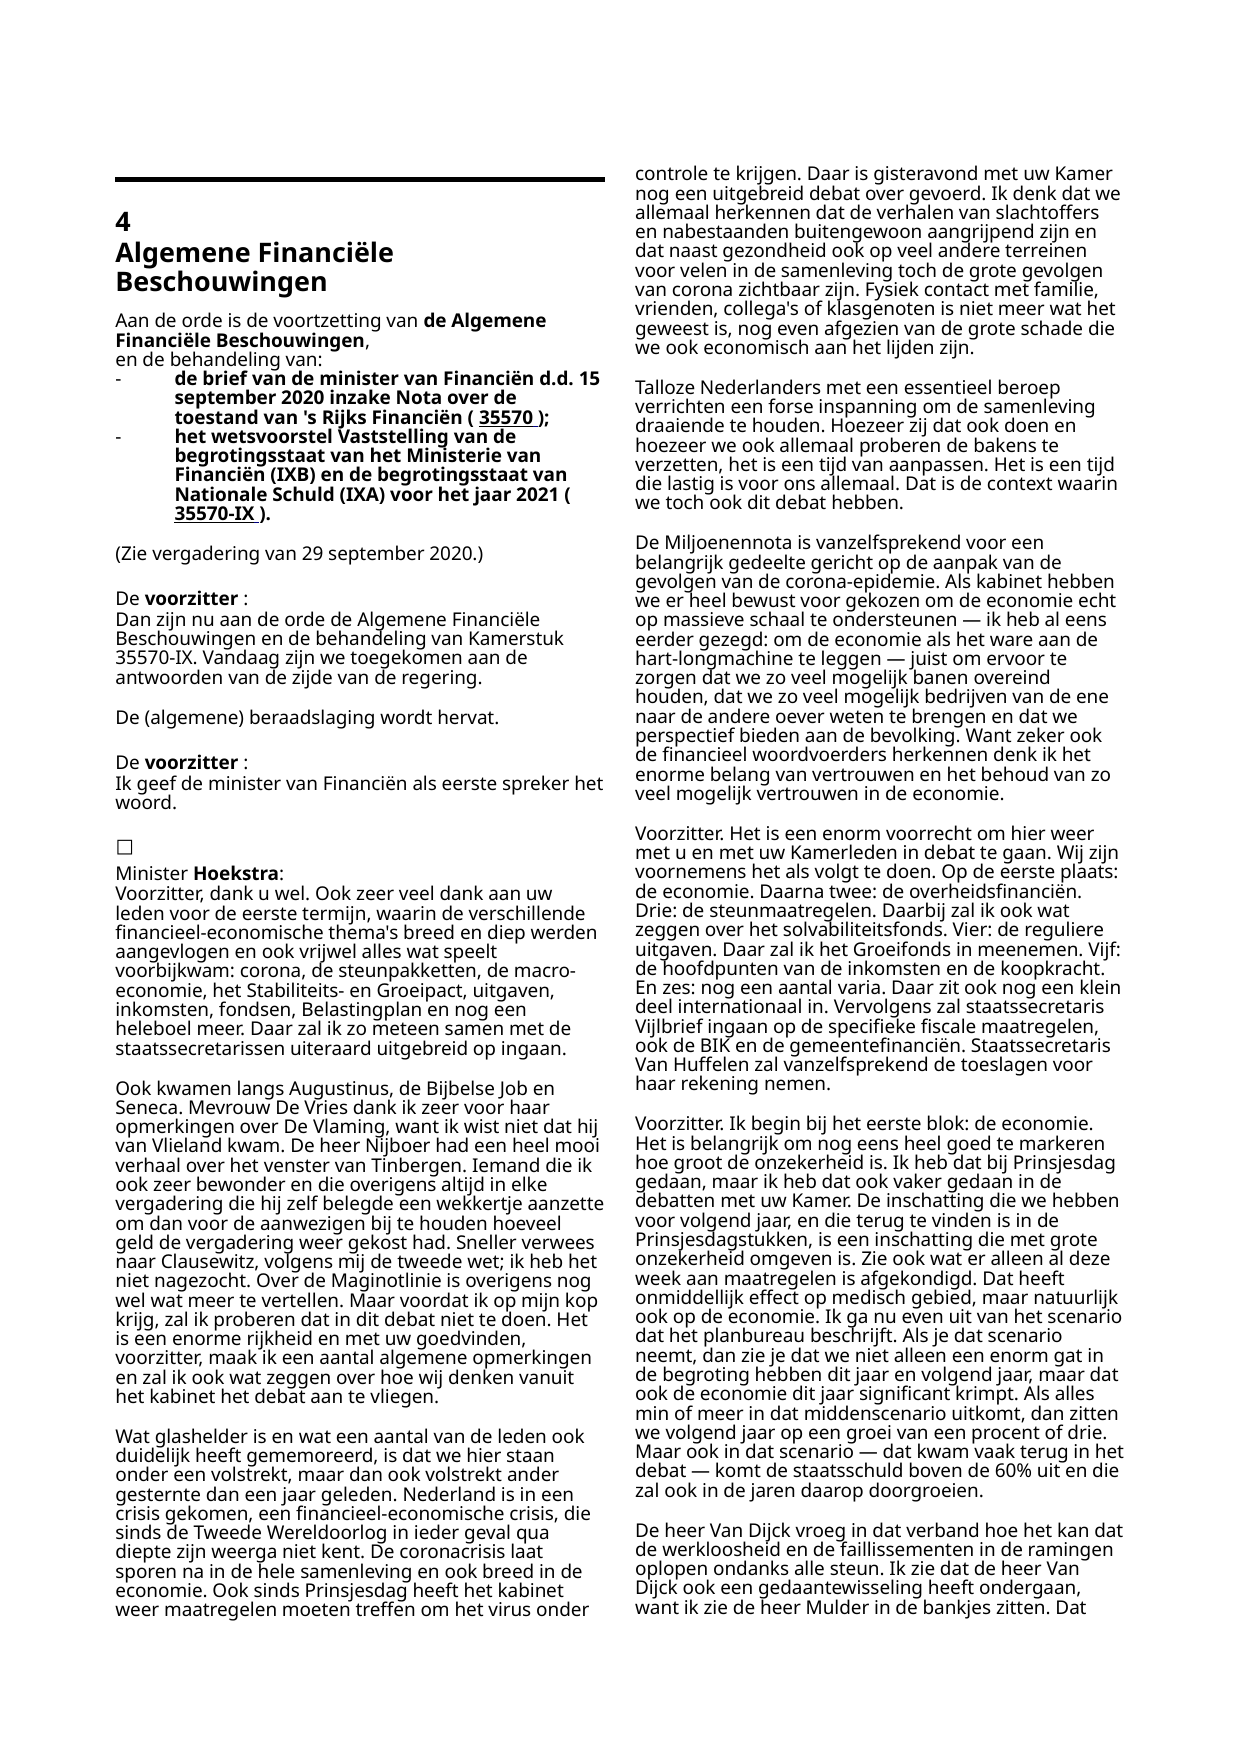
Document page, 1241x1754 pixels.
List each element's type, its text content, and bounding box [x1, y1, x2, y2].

text 4 [115, 203, 605, 239]
text ⬜ [115, 834, 605, 860]
text Algemene Financiële Beschouwingen [115, 239, 605, 312]
text De voorzitter : [115, 585, 605, 611]
text De (algemene) beraadslaging wordt hervat. [115, 709, 605, 728]
text Aan de orde is de voortzetting van de Algemene Financiële Beschouwingen, [115, 312, 605, 351]
list de brief van de minister van Financiën d.d. 15 september 2020 inzake Nota over de toestand van 's Rijks Financiën ( 35570 ); [115, 370, 605, 428]
text Voorzitter. Ik begin bij het eerste blok: de economie. Het is belangrijk om nog eens heel goed te markeren hoe groot de onzekerheid is. Ik heb dat bij Prinsjesdag gedaan, maar ik heb dat ook vaker gedaan in de debatten met uw Kamer. De inschatting die we hebben voor volgend jaar, en die terug te vinden is in de Prinsjesdagstukken, is een inschatting die met grote onzekerheid omgeven is. Zie ook wat er alleen al deze week aan maatregelen is afgekondigd. Dat heeft onmiddellijk effect op medisch gebied, maar natuurlijk ook op de economie. Ik ga nu even uit van het scenario dat het planbureau beschrijft. Als je dat scenario neemt, dan zie je dat we niet alleen een enorm gat in de begroting hebben dit jaar en volgend jaar, maar dat ook de economie dit jaar significant krimpt. Als alles min of meer in dat middenscenario uitkomt, dan zitten we volgend jaar op een groei van een procent of drie. Maar ook in dat scenario — dat kwam vaak terug in het debat — komt de staatsschuld boven de 60% uit en die zal ook in de jaren daarop doorgroeien. [635, 1115, 1125, 1501]
text Voorzitter. Het is een enorm voorrecht om hier weer met u en met uw Kamerleden in debat te gaan. Wij zijn voornemens het als volgt te doen. Op de eerste plaats: de economie. Daarna twee: de overheidsfinanciën. Drie: de steunmaatregelen. Daarbij zal ik ook wat zeggen over het solvabiliteitsfonds. Vier: de reguliere uitgaven. Daar zal ik het Groeifonds in meenemen. Vijf: de hoofdpunten van de inkomsten en de koopkracht. En zes: nog een aantal varia. Daar zit ook nog een klein deel internationaal in. Vervolgens zal staatssecretaris Vijlbrief ingaan op de specifieke fiscale maatregelen, ook de BIK en de gemeentefinanciën. Staatssecretaris Van Huffelen zal vanzelfsprekend de toeslagen voor haar rekening nemen. [635, 825, 1125, 1095]
text Ik geef de minister van Financiën als eerste spreker het woord. [115, 774, 605, 813]
text Voorzitter, dank u wel. Ook zeer veel dank aan uw leden voor de eerste termijn, waarin de verschillende financieel-economische thema's breed en diep werden aangevlogen en ook vrijwel alles wat speelt voorbijkwam: corona, de steunpakketten, de macro-economie, het Stabiliteits- en Groeipact, uitgaven, inkomsten, fondsen, Belastingplan en nog een heleboel meer. Daar zal ik zo meteen samen met de staatssecretarissen uiteraard uitgebreid op ingaan. [115, 885, 605, 1059]
text De voorzitter : [115, 749, 605, 774]
text Minister Hoekstra: [115, 860, 605, 885]
text Wat glashelder is en wat een aantal van de leden ook duidelijk heeft gememoreerd, is dat we hier staan onder een volstrekt, maar dan ook volstrekt ander gesternte dan een jaar geleden. Nederland is in een crisis gekomen, een financieel-economische crisis, die sinds de Tweede Wereldoorlog in ieder geval qua diepte zijn weerga niet kent. De coronacrisis laat sporen na in de hele samenleving en ook breed in de economie. Ook sinds Prinsjesdag heeft het kabinet weer maatregelen moeten treffen om het virus onder [115, 1428, 605, 1621]
text De Miljoenennota is vanzelfsprekend voor een belangrijk gedeelte gericht op de aanpak van de gevolgen van de corona-epidemie. Als kabinet hebben we er heel bewust voor gekozen om de economie echt op massieve schaal te ondersteunen — ik heb al eens eerder gezegd: om de economie als het ware aan de hart-longmachine te leggen — juist om ervoor te zorgen dat we zo veel mogelijk banen overeind houden, dat we zo veel mogelijk bedrijven van de ene naar de andere oever weten te brengen en dat we perspectief bieden aan de bevolking. Want zeker ook de financieel woordvoerders herkennen denk ik het enorme belang van vertrouwen en het behoud van zo veel mogelijk vertrouwen in de economie. [635, 534, 1125, 804]
text Dan zijn nu aan de orde de Algemene Financiële Beschouwingen en de behandeling van Kamerstuk 35570-IX. Vandaag zijn we toegekomen aan de antwoorden van de zijde van de regering. [115, 611, 605, 688]
text De heer Van Dijck vroeg in dat verband hoe het kan dat de werkloosheid en de faillissementen in de ramingen oplopen ondanks alle steun. Ik zie dat de heer Van Dijck ook een gedaantewisseling heeft ondergaan, want ik zie de heer Mulder in de bankjes zitten. Dat [635, 1522, 1125, 1618]
text controle te krijgen. Daar is gisteravond met uw Kamer nog een uitgebreid debat over gevoerd. Ik denk dat we allemaal herkennen dat de verhalen van slachtoffers en nabestaanden buitengewoon aangrijpend zijn en dat naast gezondheid ook op veel andere terreinen voor velen in de samenleving toch de grote gevolgen van corona zichtbaar zijn. Fysiek contact met familie, vrienden, collega's of klasgenoten is niet meer wat het geweest is, nog even afgezien van de grote schade die we ook economisch aan het lijden zijn. [635, 165, 1125, 358]
text en de behandeling van: [115, 351, 605, 370]
text Talloze Nederlanders met een essentieel beroep verrichten een forse inspanning om de samenleving draaiende te houden. Hoezeer zij dat ook doen en hoezeer we ook allemaal proberen de bakens te verzetten, het is een tijd van aanpassen. Het is een tijd die lastig is voor ons allemaal. Dat is de context waarin we toch ook dit debat hebben. [635, 379, 1125, 514]
list het wetsvoorstel Vaststelling van de begrotingsstaat van het Ministerie van Financiën (IXB) en de begrotingsstaat van Nationale Schuld (IXA) voor het jaar 2021 ( 35570-IX ). [115, 428, 605, 524]
text (Zie vergadering van 29 september 2020.) [115, 545, 605, 564]
text Ook kwamen langs Augustinus, de Bijbelse Job en Seneca. Mevrouw De Vries dank ik zeer voor haar opmerkingen over De Vlaming, want ik wist niet dat hij van Vlieland kwam. De heer Nijboer had een heel mooi verhaal over het venster van Tinbergen. Iemand die ik ook zeer bewonder en die overigens altijd in elke vergadering die hij zelf belegde een wekkertje aanzette om dan voor de aanwezigen bij te houden hoeveel geld de vergadering weer gekost had. Sneller verwees naar Clausewitz, volgens mij de tweede wet; ik heb het niet nagezocht. Over de Maginotlinie is overigens nog wel wat meer te vertellen. Maar voordat ik op mijn kop krijg, zal ik proberen dat in dit debat niet te doen. Het is een enorme rijkheid en met uw goedvinden, voorzitter, maak ik een aantal algemene opmerkingen en zal ik ook wat zeggen over hoe wij denken vanuit het kabinet het debat aan te vliegen. [115, 1079, 605, 1407]
